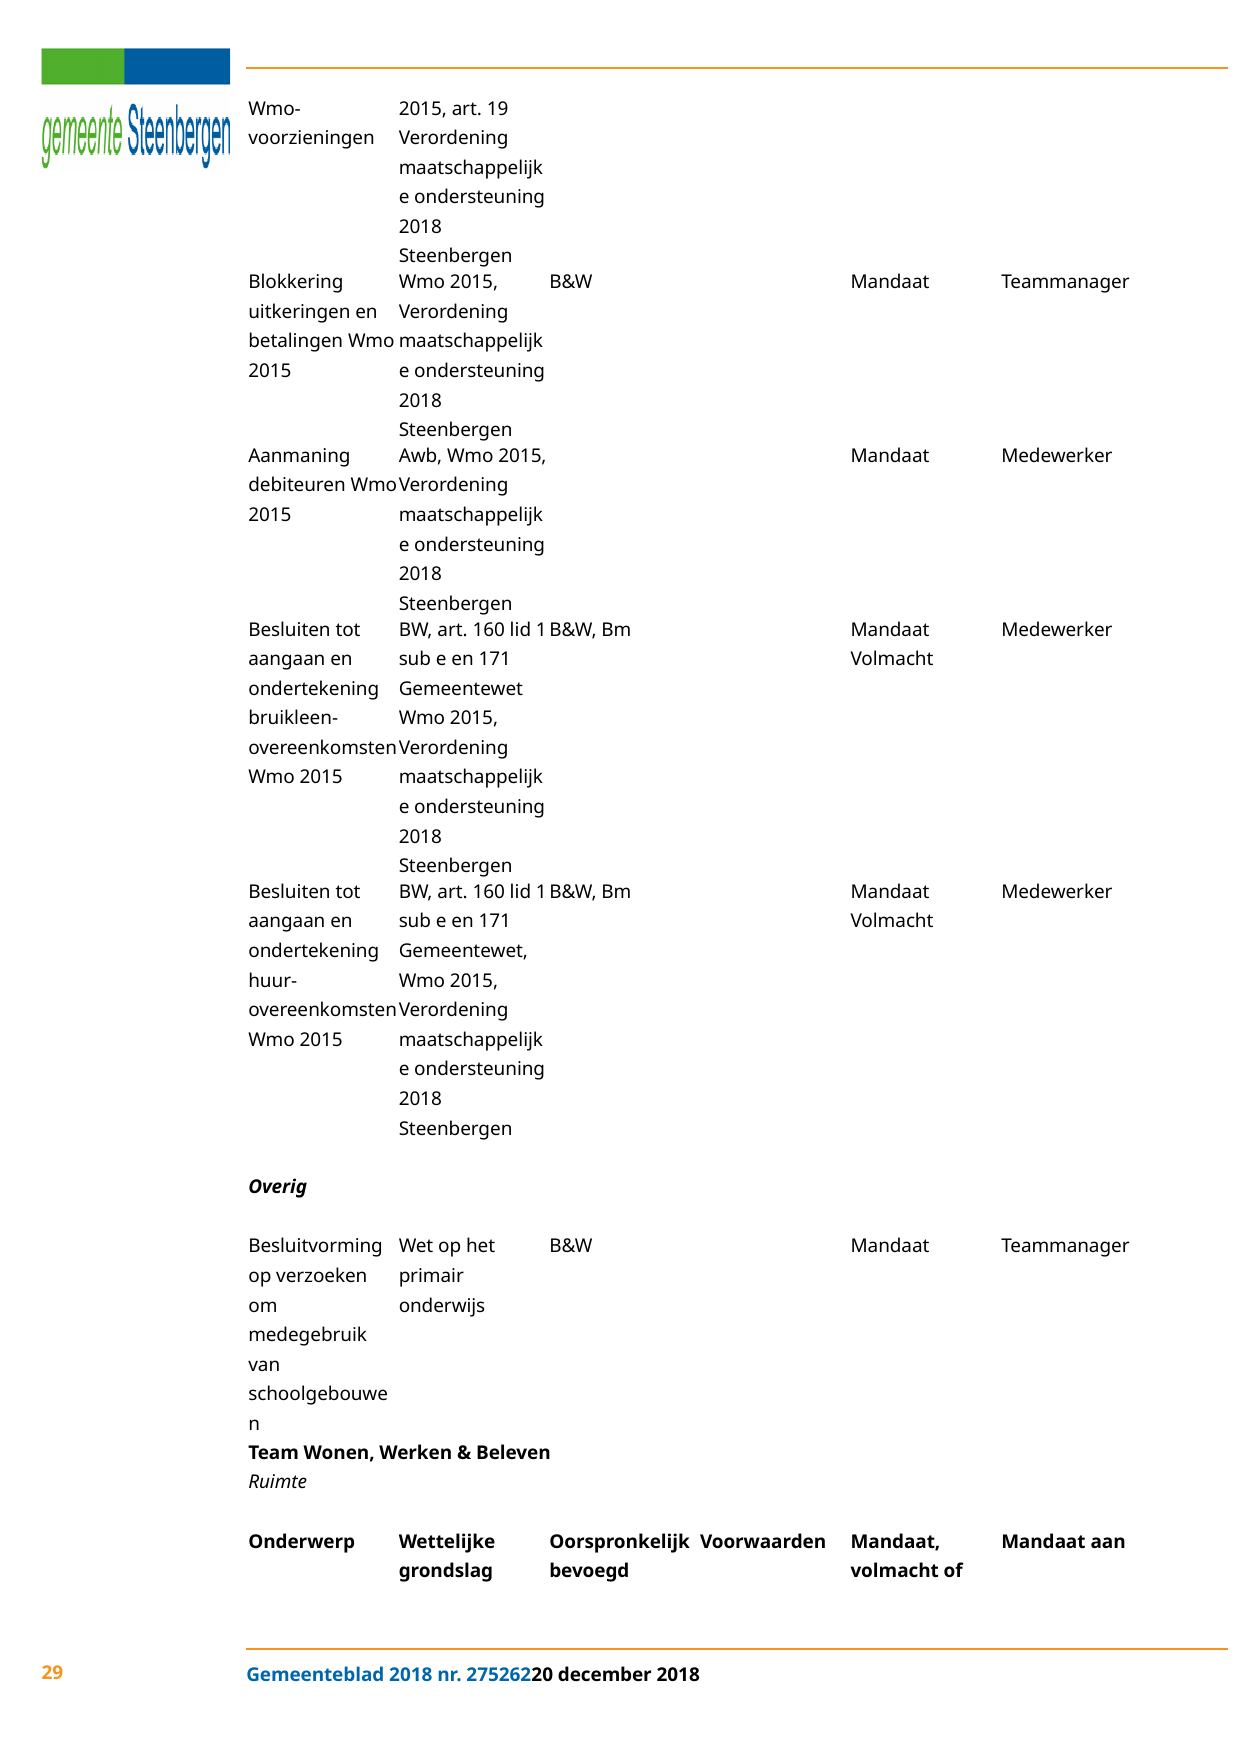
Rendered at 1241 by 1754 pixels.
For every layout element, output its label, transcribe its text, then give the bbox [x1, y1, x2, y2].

text Overig [248, 1173, 1152, 1199]
table_header Mandaat [850, 1233, 1001, 1436]
table_cell [549, 442, 700, 616]
table_cell Teammanager [1001, 269, 1152, 442]
text Team Wonen, Werken & Beleven [248, 1439, 1152, 1465]
table_cell [700, 269, 850, 442]
table_cell Besluiten tot aangaan en ondertekening bruikleen-overeenkomsten Wmo 2015 [248, 616, 398, 878]
table_header Voorwaarden [700, 1528, 850, 1583]
table_cell Blokkering uitkeringen en betalingen Wmo 2015 [248, 269, 398, 442]
table_header Besluitvorming op verzoeken om medegebruik van schoolgebouwen [248, 1233, 398, 1436]
table_cell Mandaat [850, 269, 1001, 442]
table_cell Mandaat [850, 442, 1001, 616]
table_header Oorspronkelijk bevoegd [549, 1528, 700, 1583]
table_header Mandaat aan [1001, 1528, 1152, 1583]
table_header Onderwerp [248, 1528, 398, 1583]
table_cell Wmo-voorzieningen [248, 95, 398, 268]
table_header Teammanager [1001, 1233, 1152, 1436]
table_cell Medewerker [1001, 878, 1152, 1141]
text Ruimte [248, 1469, 1152, 1494]
table_cell [700, 95, 850, 268]
table_cell Medewerker [1001, 616, 1152, 878]
table_header [700, 1233, 850, 1436]
table_cell Medewerker [1001, 442, 1152, 616]
table_cell B&W, Bm [549, 616, 700, 878]
table_header Mandaat, volmacht of [850, 1528, 1001, 1583]
table_cell [700, 442, 850, 616]
table_header Wet op het primair onderwijs [399, 1233, 549, 1436]
table_cell Aanmaning debiteuren Wmo 2015 [248, 442, 398, 616]
table_cell [549, 95, 700, 268]
table_cell [700, 616, 850, 878]
table_header Wettelijke grondslag [399, 1528, 549, 1583]
table_cell B&W, Bm [549, 878, 700, 1141]
table_header B&W [549, 1233, 700, 1436]
table_cell Wmo 2015, Verordening maatschappelijke ondersteuning 2018 Steenbergen [399, 269, 549, 442]
table_cell 2015, art. 19 Verordening maatschappelijke ondersteuning 2018 Steenbergen [399, 95, 549, 268]
table_cell Awb, Wmo 2015, Verordening maatschappelijke ondersteuning 2018 Steenbergen [399, 442, 549, 616]
table_cell B&W [549, 269, 700, 442]
table_cell Mandaat Volmacht [850, 616, 1001, 878]
table_cell [700, 878, 850, 1141]
table_cell BW, art. 160 lid 1 sub e en 171 Gemeentewet, Wmo 2015, Verordening maatschappelijke ondersteuning 2018 Steenbergen [399, 878, 549, 1141]
table_cell BW, art. 160 lid 1 sub e en 171 Gemeentewet Wmo 2015, Verordening maatschappelijke ondersteuning 2018 Steenbergen [399, 616, 549, 878]
table_cell [1001, 95, 1152, 268]
table_cell [850, 95, 1001, 268]
table_cell Mandaat Volmacht [850, 878, 1001, 1141]
table_cell Besluiten tot aangaan en ondertekening huur-overeenkomsten Wmo 2015 [248, 878, 398, 1141]
picture [41, 47, 231, 172]
